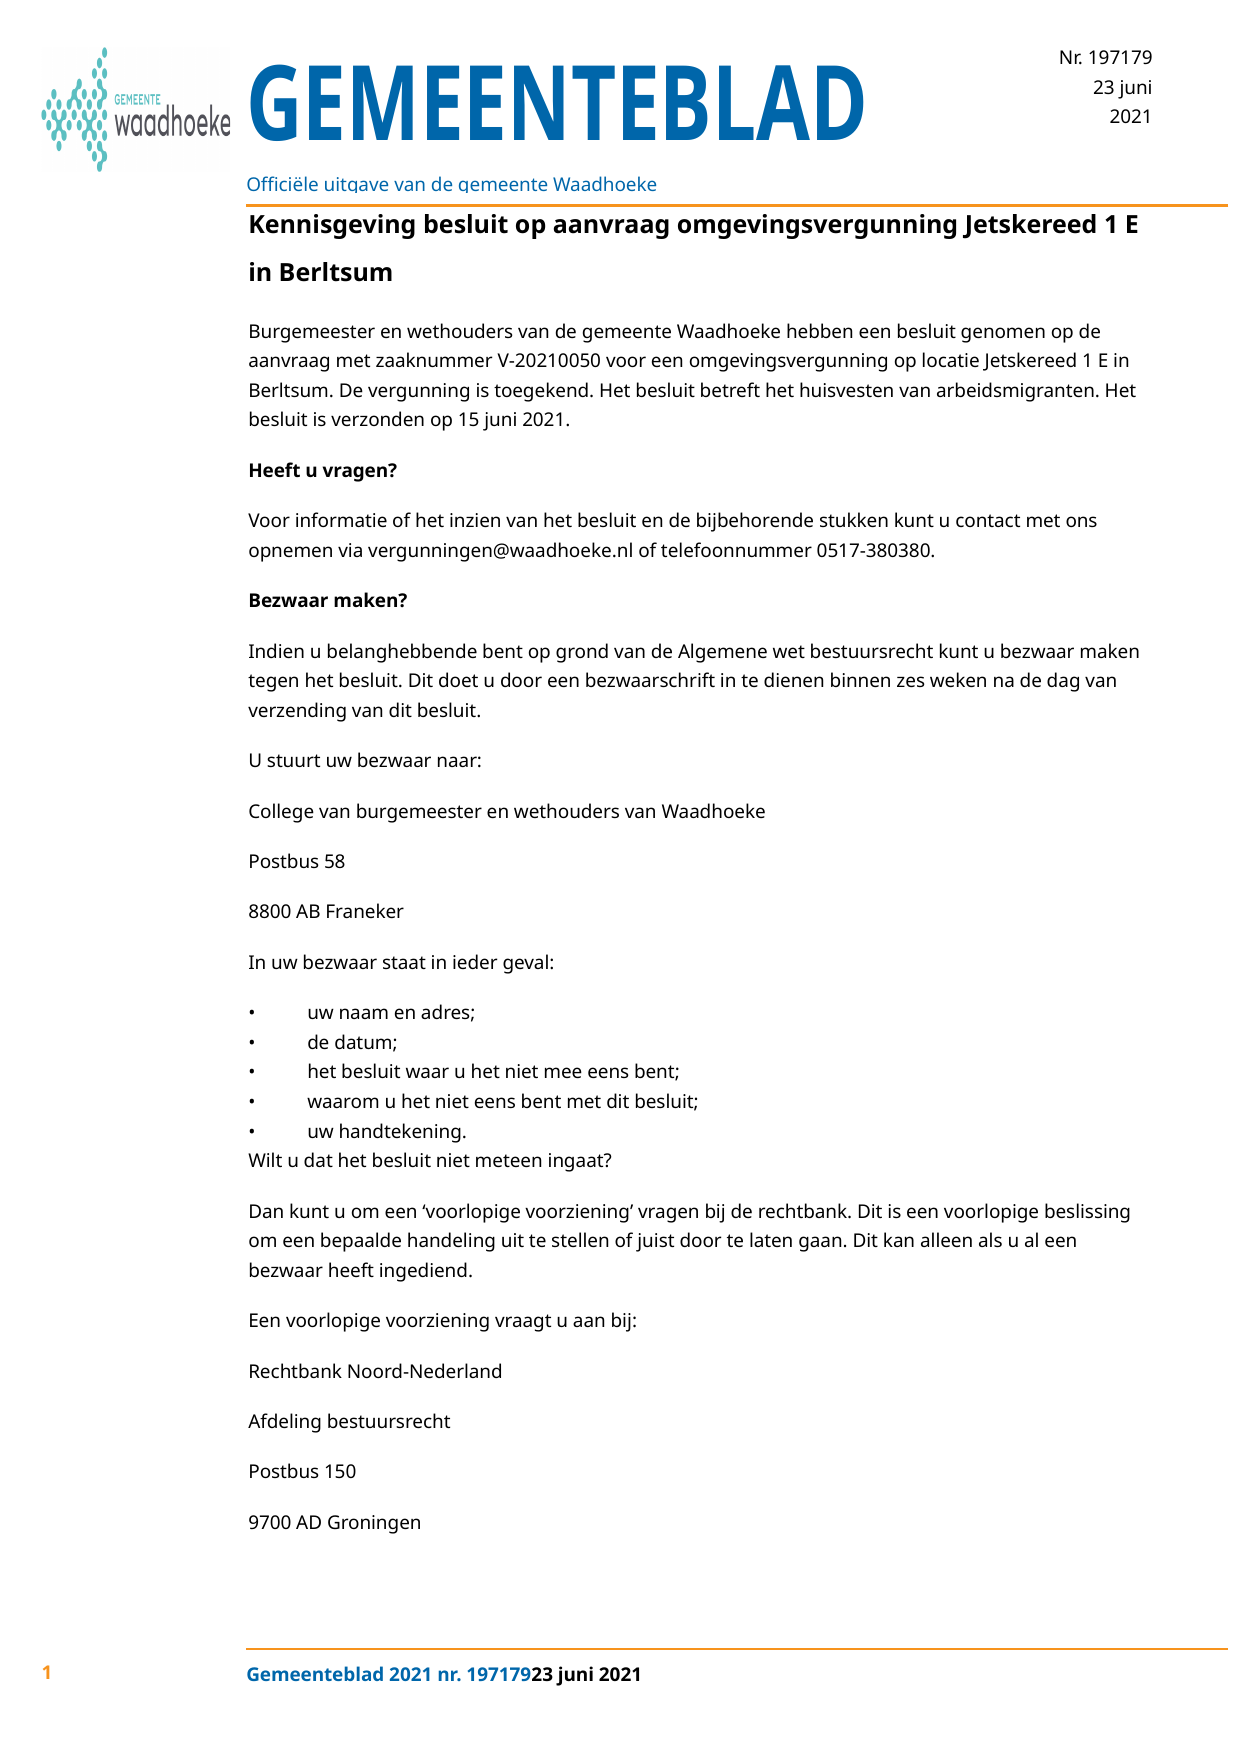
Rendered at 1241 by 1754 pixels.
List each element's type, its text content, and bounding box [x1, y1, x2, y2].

text Rechtbank Noord-Nederland [248, 1358, 1152, 1384]
text 9700 AD Groningen [248, 1509, 1152, 1535]
text In uw bezwaar staat in ieder geval: [248, 949, 1152, 975]
text Heeft u vragen? [248, 457, 1152, 483]
text Indien u belanghebbende bent op grond van de Algemene wet bestuursrecht kunt u bezwaar maken tegen het besluit. Dit doet u door een bezwaarschrift in te dienen binnen zes weken na de dag van verzending van dit besluit. [248, 638, 1152, 723]
list uw naam en adres; [248, 999, 1152, 1025]
text U stuurt uw bezwaar naar: [248, 747, 1152, 773]
text Afdeling bestuursrecht [248, 1408, 1152, 1434]
text Een voorlopige voorziening vraagt u aan bij: [248, 1307, 1152, 1333]
text Bezwaar maken? [248, 587, 1152, 613]
list het besluit waar u het niet mee eens bent; [248, 1059, 1152, 1084]
text Postbus 58 [248, 848, 1152, 874]
text Burgemeester en wethouders van de gemeente Waadhoeke hebben een besluit genomen op de aanvraag met zaaknummer V-20210050 voor een omgevingsvergunning op locatie Jetskereed 1 E in Berltsum. De vergunning is toegekend. Het besluit betreft het huisvesten van arbeidsmigranten. Het besluit is verzonden op 15 juni 2021. [248, 318, 1152, 432]
list uw handtekening. [248, 1118, 1152, 1144]
text Voor informatie of het inzien van het besluit en de bijbehorende stukken kunt u contact met ons opnemen via vergunningen@waadhoeke.nl of telefoonnummer 0517-380380. [248, 507, 1152, 563]
picture [41, 47, 231, 172]
text Dan kunt u om een ‘voorlopige voorziening’ vragen bij de rechtbank. Dit is een voorlopige beslissing om een bepaalde handeling uit te stellen of juist door te laten gaan. Dit kan alleen als u al een bezwaar heeft ingediend. [248, 1198, 1152, 1283]
text Kennisgeving besluit op aanvraag omgevingsvergunning Jetskereed 1 E in Berltsum [248, 207, 1152, 288]
text College van burgemeester en wethouders van Waadhoeke [248, 798, 1152, 824]
text Postbus 150 [248, 1459, 1152, 1484]
list de datum; [248, 1029, 1152, 1055]
text Wilt u dat het besluit niet meteen ingaat? [248, 1147, 1152, 1173]
list waarom u het niet eens bent met dit besluit; [248, 1088, 1152, 1114]
text 8800 AB Franeker [248, 899, 1152, 924]
